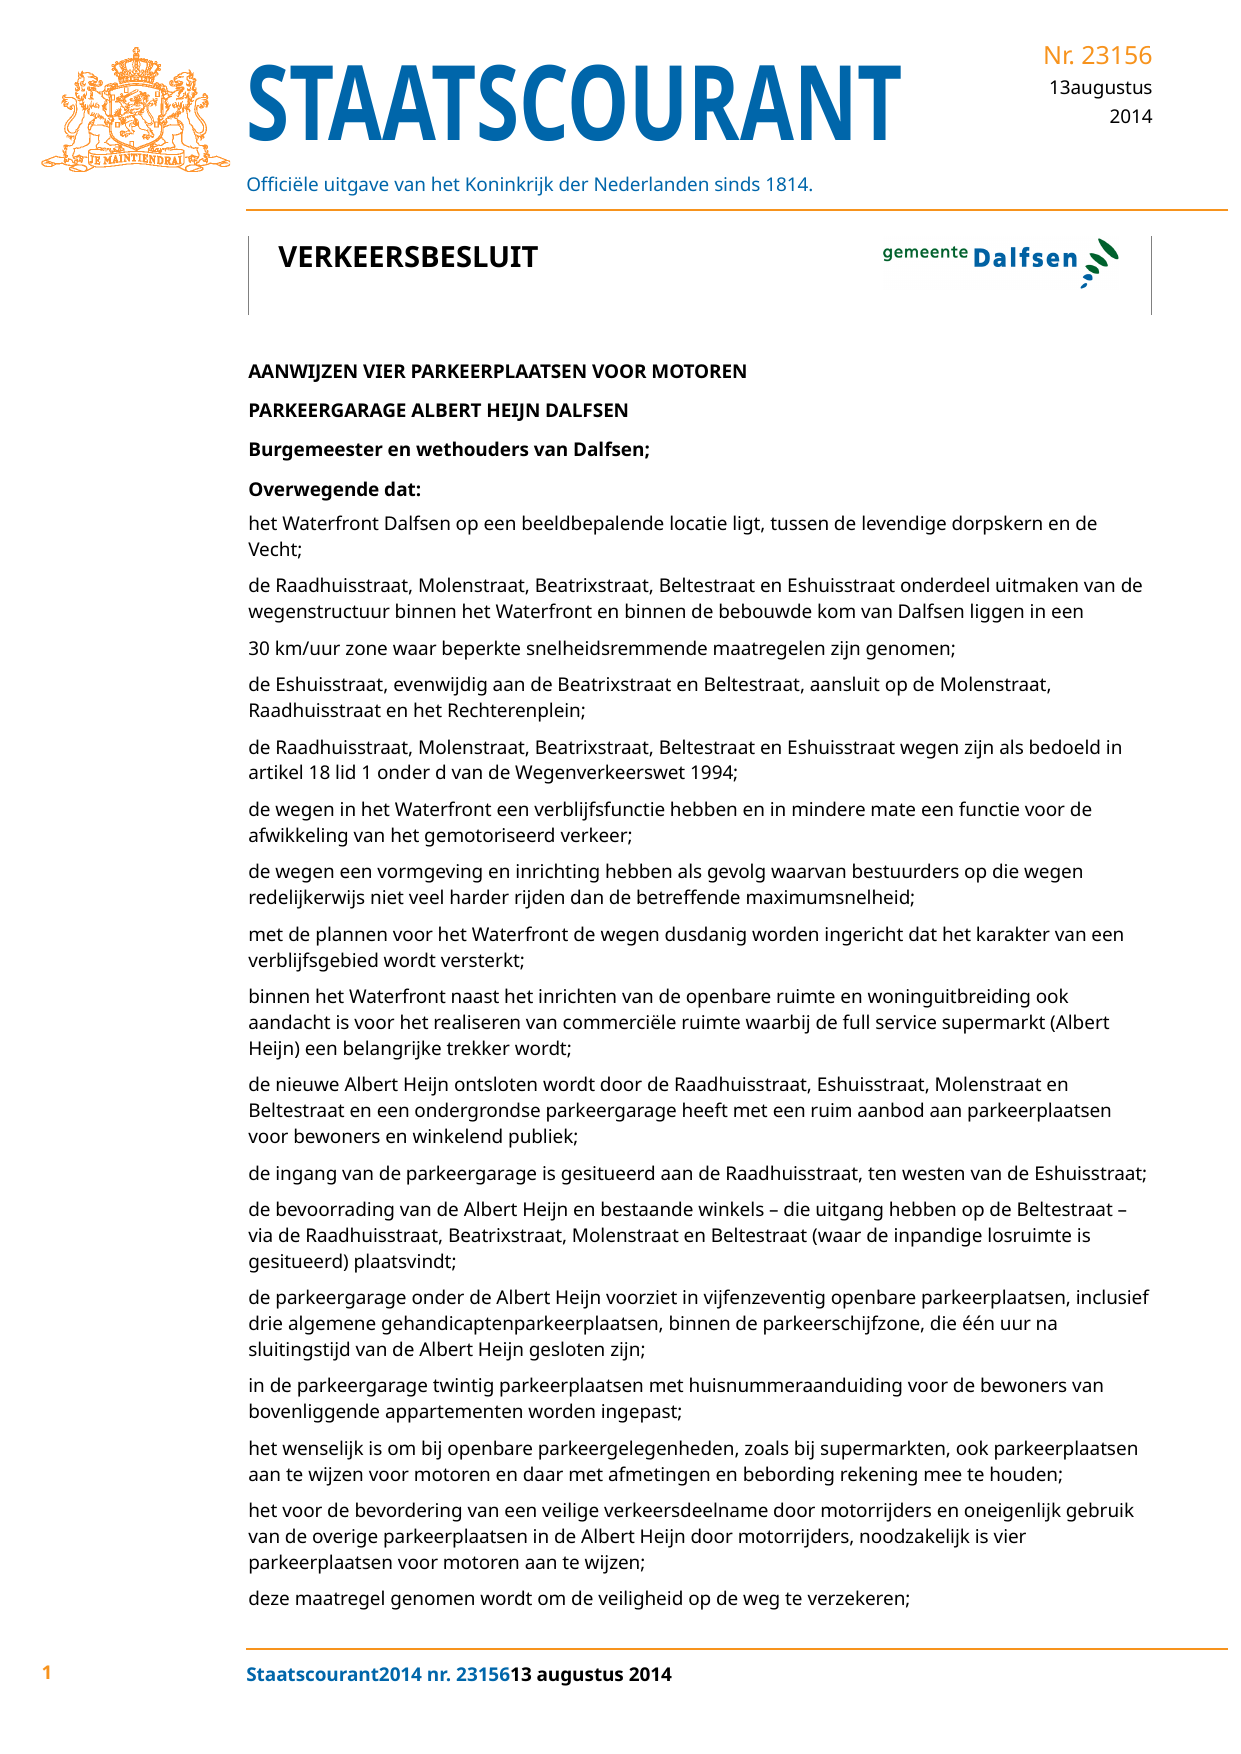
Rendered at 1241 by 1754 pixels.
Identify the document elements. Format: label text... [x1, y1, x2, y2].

text het wenselijk is om bij openbare parkeergelegenheden, zoals bij supermarkten, ook parkeerplaatsen aan te wijzen voor motoren en daar met afmetingen en bebording rekening mee te houden; [248, 1435, 1152, 1486]
text AANWIJZEN VIER PARKEERPLAATSEN VOOR MOTOREN [248, 358, 1152, 384]
text 30 km/uur zone waar beperkte snelheidsremmende maatregelen zijn genomen; [248, 635, 1152, 661]
text het Waterfront Dalfsen op een beeldbepalende locatie ligt, tussen de levendige dorpskern en de Vecht; [248, 510, 1152, 561]
text de bevoorrading van de Albert Heijn en bestaande winkels – die uitgang hebben op de Beltestraat – via de Raadhuisstraat, Beatrixstraat, Molenstraat en Beltestraat (waar de inpandige losruimte is gesitueerd) plaatsvindt; [248, 1196, 1152, 1273]
text de Raadhuisstraat, Molenstraat, Beatrixstraat, Beltestraat en Eshuisstraat onderdeel uitmaken van de wegenstructuur binnen het Waterfront en binnen de bebouwde kom van Dalfsen liggen in een [248, 572, 1152, 624]
text de Eshuisstraat, evenwijdig aan de Beatrixstraat en Beltestraat, aansluit op de Molenstraat, Raadhuisstraat en het Rechterenplein; [248, 671, 1152, 723]
text met de plannen voor het Waterfront de wegen dusdanig worden ingericht dat het karakter van een verblijfsgebied wordt versterkt; [248, 921, 1152, 972]
text de nieuwe Albert Heijn ontsloten wordt door de Raadhuisstraat, Eshuisstraat, Molenstraat en Beltestraat en een ondergrondse parkeergarage heeft met een ruim aanbod aan parkeerplaatsen voor bewoners en winkelend publiek; [248, 1072, 1152, 1149]
table_header VERKEERSBESLUIT [249, 236, 850, 315]
text binnen het Waterfront naast het inrichten van de openbare ruimte en woninguitbreiding ook aandacht is voor het realiseren van commerciële ruimte waarbij de full service supermarkt (Albert Heijn) een belangrijke trekker wordt; [248, 983, 1152, 1061]
text de parkeergarage onder de Albert Heijn voorziet in vijfenzeventig openbare parkeerplaatsen, inclusief drie algemene gehandicaptenparkeerplaatsen, binnen de parkeerschijfzone, die één uur na sluitingstijd van de Albert Heijn gesloten zijn; [248, 1284, 1152, 1362]
text de Raadhuisstraat, Molenstraat, Beatrixstraat, Beltestraat en Eshuisstraat wegen zijn als bedoeld in artikel 18 lid 1 onder d van de Wegenverkeerswet 1994; [248, 734, 1152, 785]
text Overwegende dat: [248, 476, 1152, 502]
picture [882, 236, 1119, 290]
text het voor de bevordering van een veilige verkeersdeelname door motorrijders en oneigenlijk gebruik van de overige parkeerplaatsen in de Albert Heijn door motorrijders, noodzakelijk is vier parkeerplaatsen voor motoren aan te wijzen; [248, 1497, 1152, 1574]
text PARKEERGARAGE ALBERT HEIJN DALFSEN [248, 397, 1152, 423]
table_header [850, 236, 1151, 315]
text de wegen een vormgeving en inrichting hebben als gevolg waarvan bestuurders op die wegen redelijkerwijs niet veel harder rijden dan de betreffende maximumsnelheid; [248, 859, 1152, 910]
picture [41, 47, 231, 172]
text Burgemeester en wethouders van Dalfsen; [248, 437, 1152, 462]
text deze maatregel genomen wordt om de veiligheid op de weg te verzekeren; [248, 1586, 1152, 1611]
text in de parkeergarage twintig parkeerplaatsen met huisnummeraanduiding voor de bewoners van bovenliggende appartementen worden ingepast; [248, 1373, 1152, 1424]
text de wegen in het Waterfront een verblijfsfunctie hebben en in mindere mate een functie voor de afwikkeling van het gemotoriseerd verkeer; [248, 796, 1152, 848]
text de ingang van de parkeergarage is gesitueerd aan de Raadhuisstraat, ten westen van de Eshuisstraat; [248, 1160, 1152, 1185]
